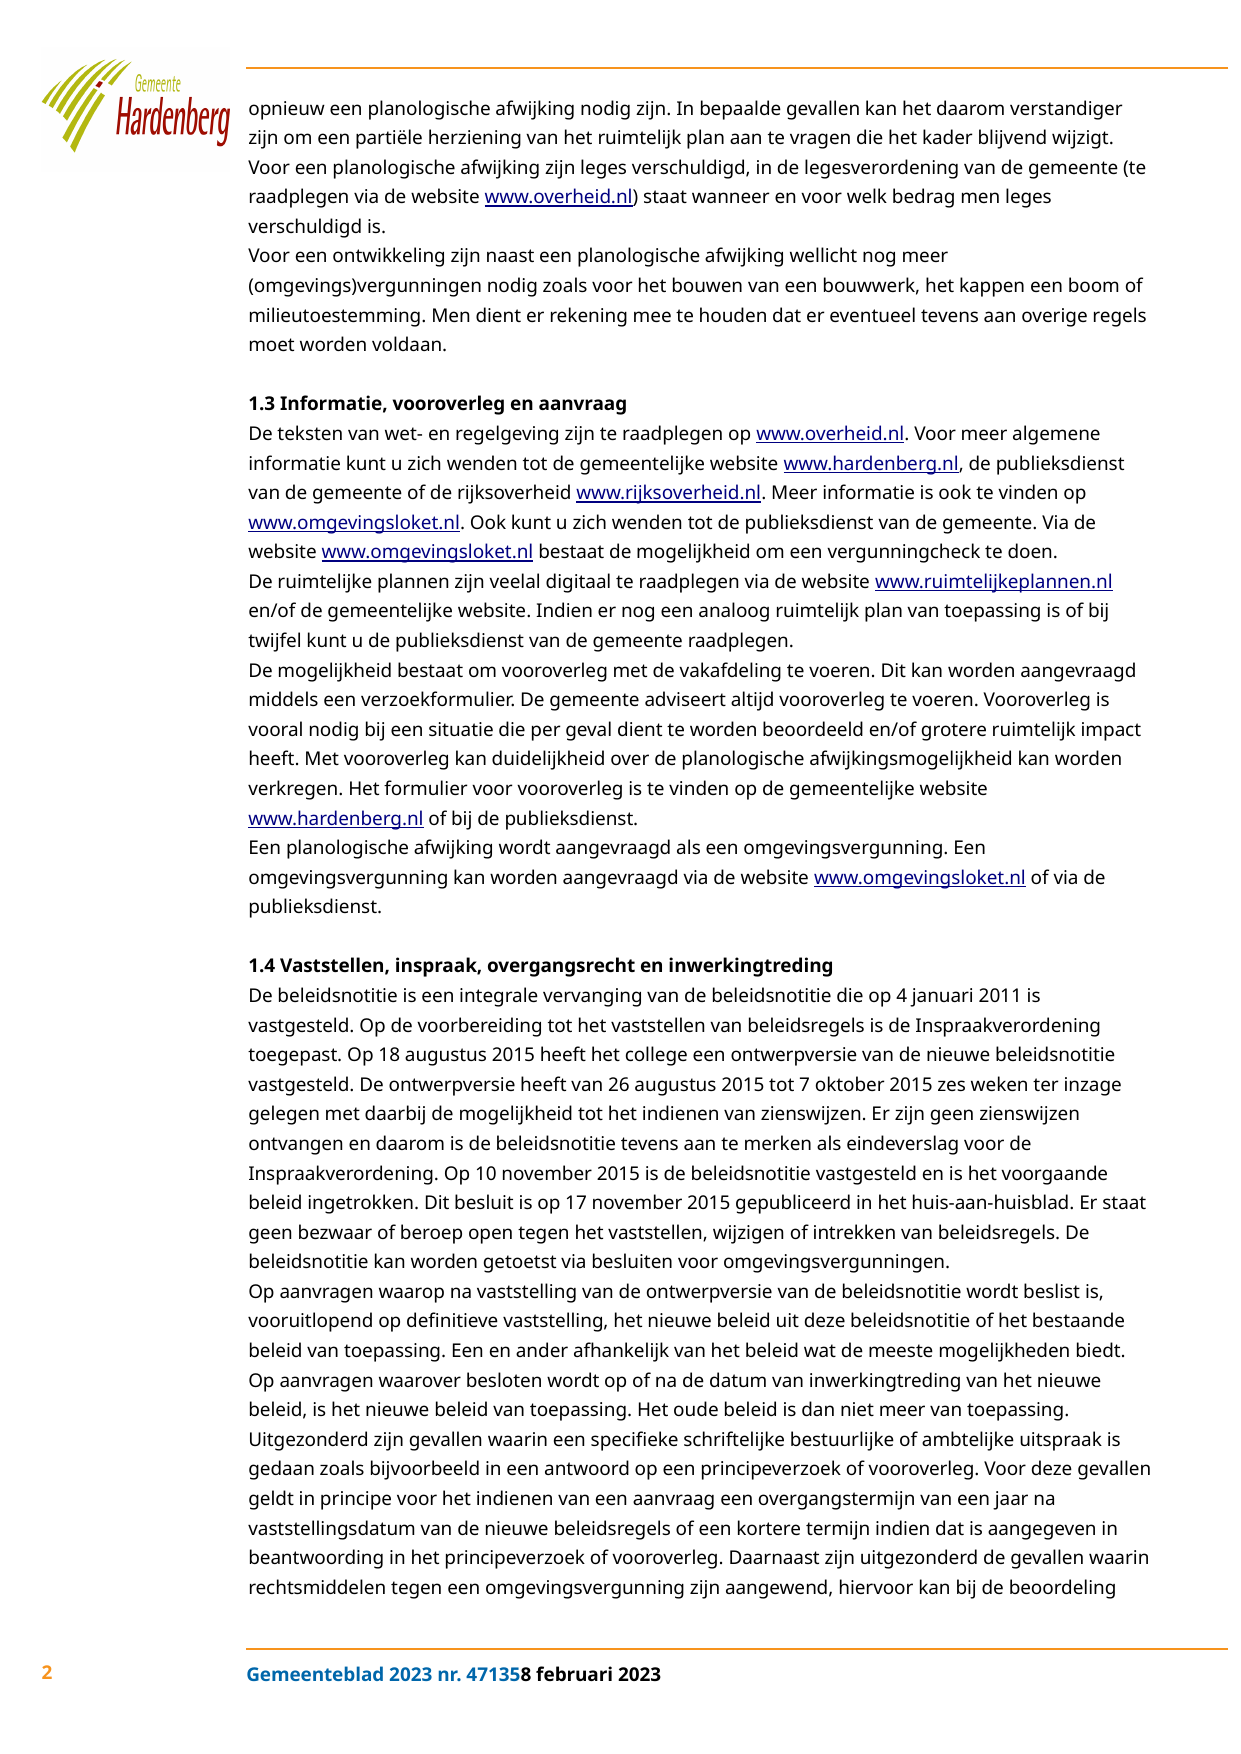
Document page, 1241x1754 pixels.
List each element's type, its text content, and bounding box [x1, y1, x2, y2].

picture [41, 47, 231, 172]
text Op aanvragen waarop na vaststelling van de ontwerpversie van de beleidsnotitie wordt beslist is, vooruitlopend op definitieve vaststelling, het nieuwe beleid uit deze beleidsnotitie of het bestaande beleid van toepassing. Een en ander afhankelijk van het beleid wat de meeste mogelijkheden biedt. [248, 1278, 1152, 1363]
text Voor een ontwikkeling zijn naast een planologische afwijking wellicht nog meer (omgevings)vergunningen nodig zoals voor het bouwen van een bouwwerk, het kappen een boom of milieutoestemming. Men dient er rekening mee te houden dat er eventueel tevens aan overige regels moet worden voldaan. [248, 243, 1152, 357]
text 1.3 Informatie, vooroverleg en aanvraag [248, 391, 1152, 416]
text De teksten van wet- en regelgeving zijn te raadplegen op www.overheid.nl. Voor meer algemene informatie kunt u zich wenden tot de gemeentelijke website www.hardenberg.nl, de publieksdienst van de gemeente of de rijksoverheid www.rijksoverheid.nl. Meer informatie is ook te vinden op www.omgevingsloket.nl. Ook kunt u zich wenden tot de publieksdienst van de gemeente. Via de website www.omgevingsloket.nl bestaat de mogelijkheid om een vergunningcheck te doen. [248, 420, 1152, 564]
text opnieuw een planologische afwijking nodig zijn. In bepaalde gevallen kan het daarom verstandiger zijn om een partiële herziening van het ruimtelijk plan aan te vragen die het kader blijvend wijzigt. [248, 95, 1152, 150]
text De mogelijkheid bestaat om vooroverleg met de vakafdeling te voeren. Dit kan worden aangevraagd middels een verzoekformulier. De gemeente adviseert altijd vooroverleg te voeren. Vooroverleg is vooral nodig bij een situatie die per geval dient te worden beoordeeld en/of grotere ruimtelijk impact heeft. Met vooroverleg kan duidelijkheid over de planologische afwijkingsmogelijkheid kan worden verkregen. Het formulier voor vooroverleg is te vinden op de gemeentelijke website www.hardenberg.nl of bij de publieksdienst. [248, 657, 1152, 831]
text 1.4 Vaststellen, inspraak, overgangsrecht en inwerkingtreding [248, 953, 1152, 978]
text Voor een planologische afwijking zijn leges verschuldigd, in de legesverordening van de gemeente (te raadplegen via de website www.overheid.nl) staat wanneer en voor welk bedrag men leges verschuldigd is. [248, 154, 1152, 239]
text Op aanvragen waarover besloten wordt op of na de datum van inwerkingtreding van het nieuwe beleid, is het nieuwe beleid van toepassing. Het oude beleid is dan niet meer van toepassing. Uitgezonderd zijn gevallen waarin een specifieke schriftelijke bestuurlijke of ambtelijke uitspraak is gedaan zoals bijvoorbeeld in een antwoord op een principeverzoek of vooroverleg. Voor deze gevallen geldt in principe voor het indienen van een aanvraag een overgangstermijn van een jaar na vaststellingsdatum van de nieuwe beleidsregels of een kortere termijn indien dat is aangegeven in beantwoording in het principeverzoek of vooroverleg. Daarnaast zijn uitgezonderd de gevallen waarin rechtsmiddelen tegen een omgevingsvergunning zijn aangewend, hiervoor kan bij de beoordeling [248, 1367, 1152, 1600]
text De beleidsnotitie is een integrale vervanging van de beleidsnotitie die op 4 januari 2011 is vastgesteld. Op de voorbereiding tot het vaststellen van beleidsregels is de Inspraakverordening toegepast. Op 18 augustus 2015 heeft het college een ontwerpversie van de nieuwe beleidsnotitie vastgesteld. De ontwerpversie heeft van 26 augustus 2015 tot 7 oktober 2015 zes weken ter inzage gelegen met daarbij de mogelijkheid tot het indienen van zienswijzen. Er zijn geen zienswijzen ontvangen en daarom is de beleidsnotitie tevens aan te merken als eindeverslag voor de Inspraakverordening. Op 10 november 2015 is de beleidsnotitie vastgesteld en is het voorgaande beleid ingetrokken. Dit besluit is op 17 november 2015 gepubliceerd in het huis-aan-huisblad. Er staat geen bezwaar of beroep open tegen het vaststellen, wijzigen of intrekken van beleidsregels. De beleidsnotitie kan worden getoetst via besluiten voor omgevingsvergunningen. [248, 982, 1152, 1274]
text Een planologische afwijking wordt aangevraagd als een omgevingsvergunning. Een omgevingsvergunning kan worden aangevraagd via de website www.omgevingsloket.nl of via de publieksdienst. [248, 834, 1152, 919]
text De ruimtelijke plannen zijn veelal digitaal te raadplegen via de website www.ruimtelijkeplannen.nl en/of de gemeentelijke website. Indien er nog een analoog ruimtelijk plan van toepassing is of bij twijfel kunt u de publieksdienst van de gemeente raadplegen. [248, 568, 1152, 653]
